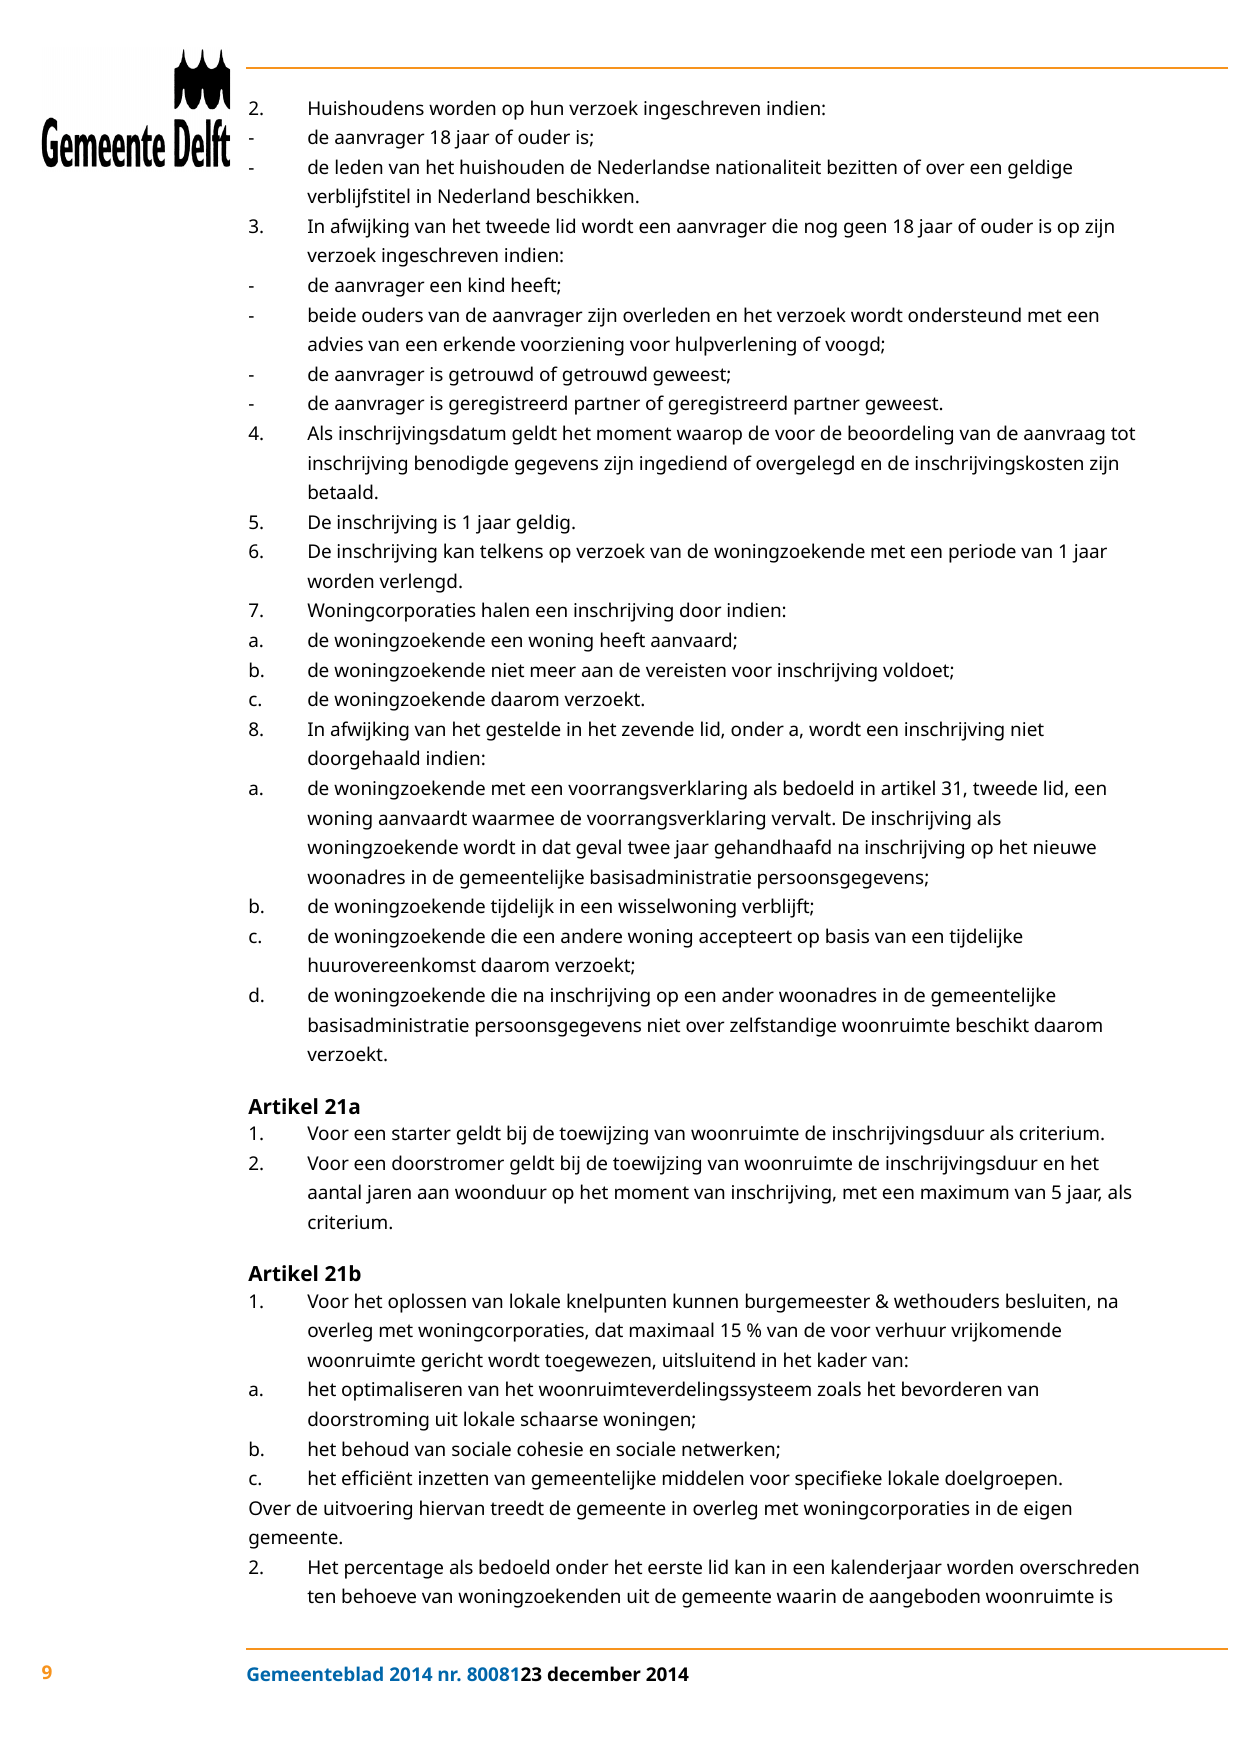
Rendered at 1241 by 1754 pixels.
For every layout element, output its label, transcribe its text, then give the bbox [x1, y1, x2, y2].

list de woningzoekende tijdelijk in een wisselwoning verblijft; [248, 893, 1152, 919]
list de woningzoekende met een voorrangsverklaring als bedoeld in artikel 31, tweede lid, een woning aanvaardt waarmee de voorrangsverklaring vervalt. De inschrijving als woningzoekende wordt in dat geval twee jaar gehandhaafd na inschrijving op het nieuwe woonadres in de gemeentelijke basisadministratie persoonsgegevens; [248, 775, 1152, 890]
list de aanvrager een kind heeft; [248, 272, 1152, 298]
text Artikel 21a [248, 1092, 1152, 1120]
list de aanvrager 18 jaar of ouder is; [248, 124, 1152, 150]
list het efficiënt inzetten van gemeentelijke middelen voor specifieke lokale doelgroepen. [248, 1465, 1152, 1491]
list de woningzoekende die na inschrijving op een ander woonadres in de gemeentelijke basisadministratie persoonsgegevens niet over zelfstandige woonruimte beschikt daarom verzoekt. [248, 982, 1152, 1067]
list De inschrijving kan telkens op verzoek van de woningzoekende met een periode van 1 jaar worden verlengd. [248, 538, 1152, 594]
list Als inschrijvingsdatum geldt het moment waarop de voor de beoordeling van de aanvraag tot inschrijving benodigde gegevens zijn ingediend of overgelegd en de inschrijvingskosten zijn betaald. [248, 420, 1152, 505]
list het behoud van sociale cohesie en sociale netwerken; [248, 1436, 1152, 1462]
list de woningzoekende een woning heeft aanvaard; [248, 627, 1152, 653]
list Woningcorporaties halen een inschrijving door indien: [248, 598, 1152, 623]
list de woningzoekende die een andere woning accepteert op basis van een tijdelijke huurovereenkomst daarom verzoekt; [248, 923, 1152, 978]
list De inschrijving is 1 jaar geldig. [248, 509, 1152, 535]
list Voor het oplossen van lokale knelpunten kunnen burgemeester & wethouders besluiten, na overleg met woningcorporaties, dat maximaal 15 % van de voor verhuur vrijkomende woonruimte gericht wordt toegewezen, uitsluitend in het kader van: [248, 1288, 1152, 1373]
list Voor een doorstromer geldt bij de toewijzing van woonruimte de inschrijvingsduur en het aantal jaren aan woonduur op het moment van inschrijving, met een maximum van 5 jaar, als criterium. [248, 1150, 1152, 1235]
list beide ouders van de aanvrager zijn overleden en het verzoek wordt ondersteund met een advies van een erkende voorziening voor hulpverlening of voogd; [248, 302, 1152, 357]
list Het percentage als bedoeld onder het eerste lid kan in een kalenderjaar worden overschreden ten behoeve van woningzoekenden uit de gemeente waarin de aangeboden woonruimte is [248, 1554, 1152, 1609]
list de woningzoekende daarom verzoekt. [248, 686, 1152, 712]
text Artikel 21b [248, 1259, 1152, 1288]
list Huishoudens worden op hun verzoek ingeschreven indien: [248, 95, 1152, 121]
list In afwijking van het tweede lid wordt een aanvrager die nog geen 18 jaar of ouder is op zijn verzoek ingeschreven indien: [248, 213, 1152, 268]
list de woningzoekende niet meer aan de vereisten voor inschrijving voldoet; [248, 657, 1152, 683]
list de aanvrager is getrouwd of getrouwd geweest; [248, 361, 1152, 387]
list Voor een starter geldt bij de toewijzing van woonruimte de inschrijvingsduur als criterium. [248, 1120, 1152, 1146]
list de aanvrager is geregistreerd partner of geregistreerd partner geweest. [248, 391, 1152, 416]
list de leden van het huishouden de Nederlandse nationaliteit bezitten of over een geldige verblijfstitel in Nederland beschikken. [248, 154, 1152, 209]
text Over de uitvoering hiervan treedt de gemeente in overleg met woningcorporaties in de eigen gemeente. [248, 1495, 1152, 1550]
picture [41, 47, 231, 172]
list In afwijking van het gestelde in het zevende lid, onder a, wordt een inschrijving niet doorgehaald indien: [248, 716, 1152, 771]
list het optimaliseren van het woonruimteverdelingssysteem zoals het bevorderen van doorstroming uit lokale schaarse woningen; [248, 1377, 1152, 1432]
